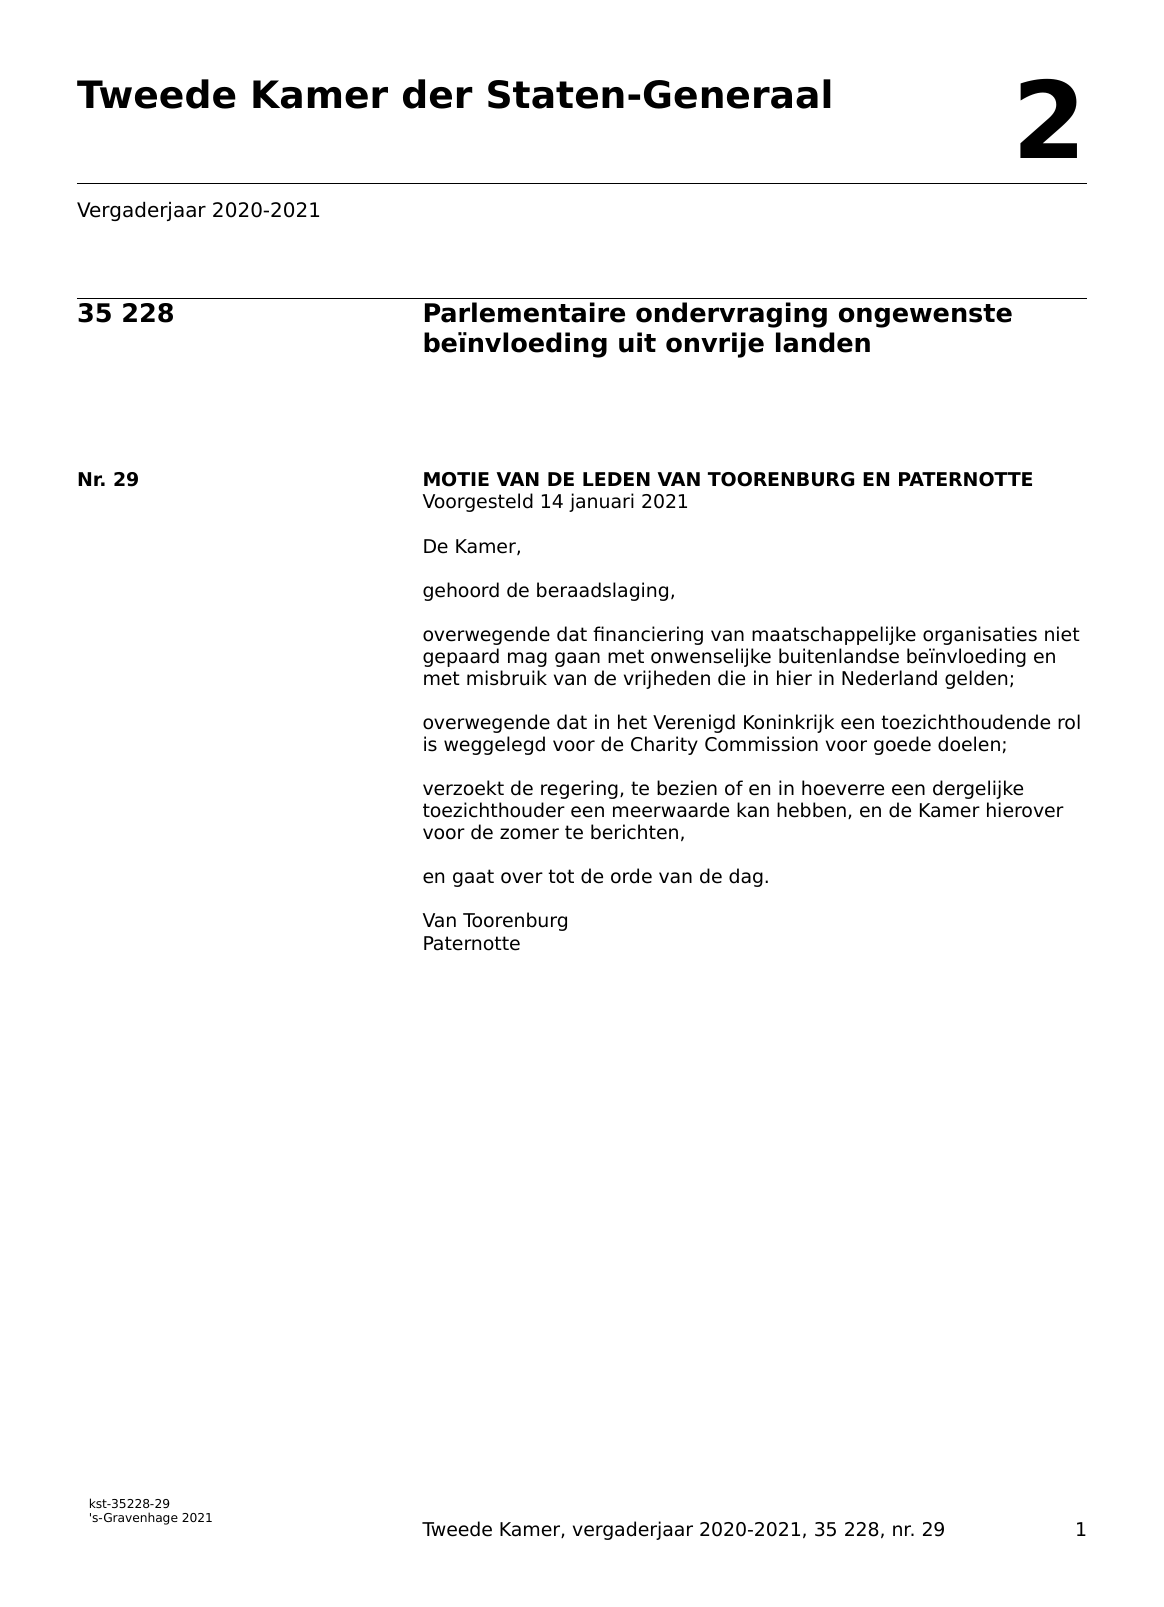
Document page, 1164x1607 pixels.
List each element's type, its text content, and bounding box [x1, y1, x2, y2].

subtitle 35 228 Parlementaire ondervraging ongewenste beïnvloeding uit onvrije landen [77, 299, 1087, 358]
text De Kamer, [422, 536, 1087, 557]
text overwegende dat in het Verenigd Koninkrijk een toezichthoudende rol is weggelegd voor de Charity Commission voor goede doelen; [422, 712, 1087, 756]
text kst-35228-29 [88, 1497, 323, 1511]
table_cell Vergaderjaar 2020-2021 [77, 184, 1087, 298]
table_header Tweede Kamer der Staten-Generaal [77, 59, 886, 183]
text overwegende dat financiering van maatschappelijke organisaties niet gepaard mag gaan met onwenselijke buitenlandse beïnvloeding en met misbruik van de vrijheden die in hier in Nederland gelden; [422, 624, 1087, 690]
text Paternotte [422, 932, 1087, 954]
text en gaat over tot de orde van de dag. [422, 866, 1087, 888]
text Voorgesteld 14 januari 2021 [422, 491, 1087, 513]
subtitle Nr. 29 MOTIE VAN DE LEDEN VAN TOORENBURG EN PATERNOTTE [77, 469, 1087, 491]
text Van Toorenburg [422, 910, 1087, 932]
text gehoord de beraadslaging, [422, 580, 1087, 602]
table_header 2 [886, 59, 1087, 183]
text 's-Gravenhage 2021 [88, 1511, 323, 1525]
text verzoekt de regering, te bezien of en in hoeverre een dergelijke toezichthouder een meerwaarde kan hebben, en de Kamer hierover voor de zomer te berichten, [422, 778, 1087, 844]
